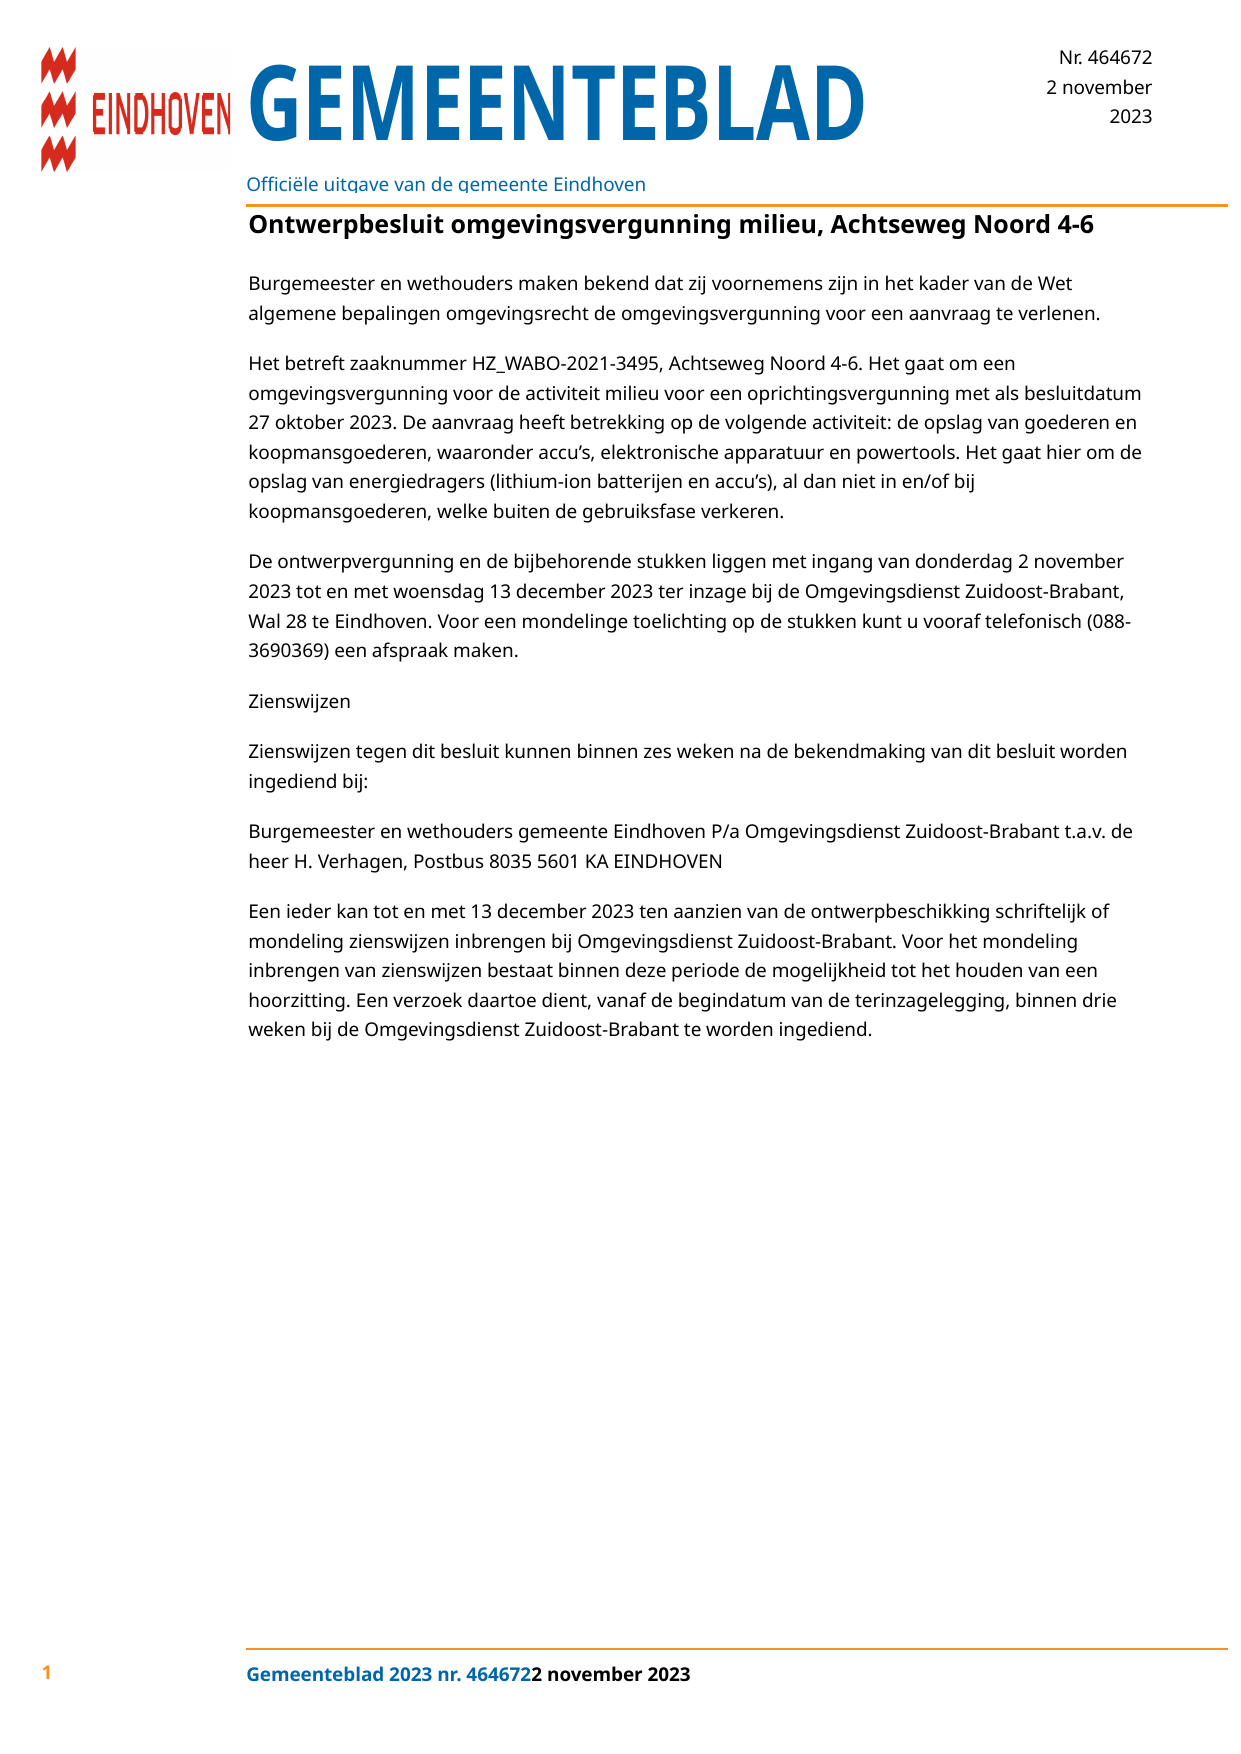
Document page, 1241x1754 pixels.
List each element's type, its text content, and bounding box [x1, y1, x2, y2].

text Een ieder kan tot en met 13 december 2023 ten aanzien van de ontwerpbeschikking schriftelijk of mondeling zienswijzen inbrengen bij Omgevingsdienst Zuidoost-Brabant. Voor het mondeling inbrengen van zienswijzen bestaat binnen deze periode de mogelijkheid tot het houden van een hoorzitting. Een verzoek daartoe dient, vanaf de begindatum van de terinzagelegging, binnen drie weken bij de Omgevingsdienst Zuidoost-Brabant te worden ingediend. [248, 898, 1152, 1042]
text Zienswijzen [248, 688, 1152, 713]
text Het betreft zaaknummer HZ_WABO-2021-3495, Achtseweg Noord 4-6. Het gaat om een omgevingsvergunning voor de activiteit milieu voor een oprichtingsvergunning met als besluitdatum 27 oktober 2023. De aanvraag heeft betrekking op de volgende activiteit: de opslag van goederen en koopmansgoederen, waaronder accu’s, elektronische apparatuur en powertools. Het gaat hier om de opslag van energiedragers (lithium-ion batterijen en accu’s), al dan niet in en/of bij koopmansgoederen, welke buiten de gebruiksfase verkeren. [248, 350, 1152, 524]
text Burgemeester en wethouders gemeente Eindhoven P/a Omgevingsdienst Zuidoost-Brabant t.a.v. de heer H. Verhagen, Postbus 8035 5601 KA EINDHOVEN [248, 818, 1152, 873]
text Ontwerpbesluit omgevingsvergunning milieu, Achtseweg Noord 4-6 [248, 207, 1152, 241]
text Zienswijzen tegen dit besluit kunnen binnen zes weken na de bekendmaking van dit besluit worden ingediend bij: [248, 738, 1152, 793]
text De ontwerpvergunning en de bijbehorende stukken liggen met ingang van donderdag 2 november 2023 tot en met woensdag 13 december 2023 ter inzage bij de Omgevingsdienst Zuidoost-Brabant, Wal 28 te Eindhoven. Voor een mondelinge toelichting op de stukken kunt u vooraf telefonisch (088-3690369) een afspraak maken. [248, 549, 1152, 663]
picture [41, 47, 231, 172]
text Burgemeester en wethouders maken bekend dat zij voornemens zijn in het kader van de Wet algemene bepalingen omgevingsrecht de omgevingsvergunning voor een aanvraag te verlenen. [248, 270, 1152, 326]
